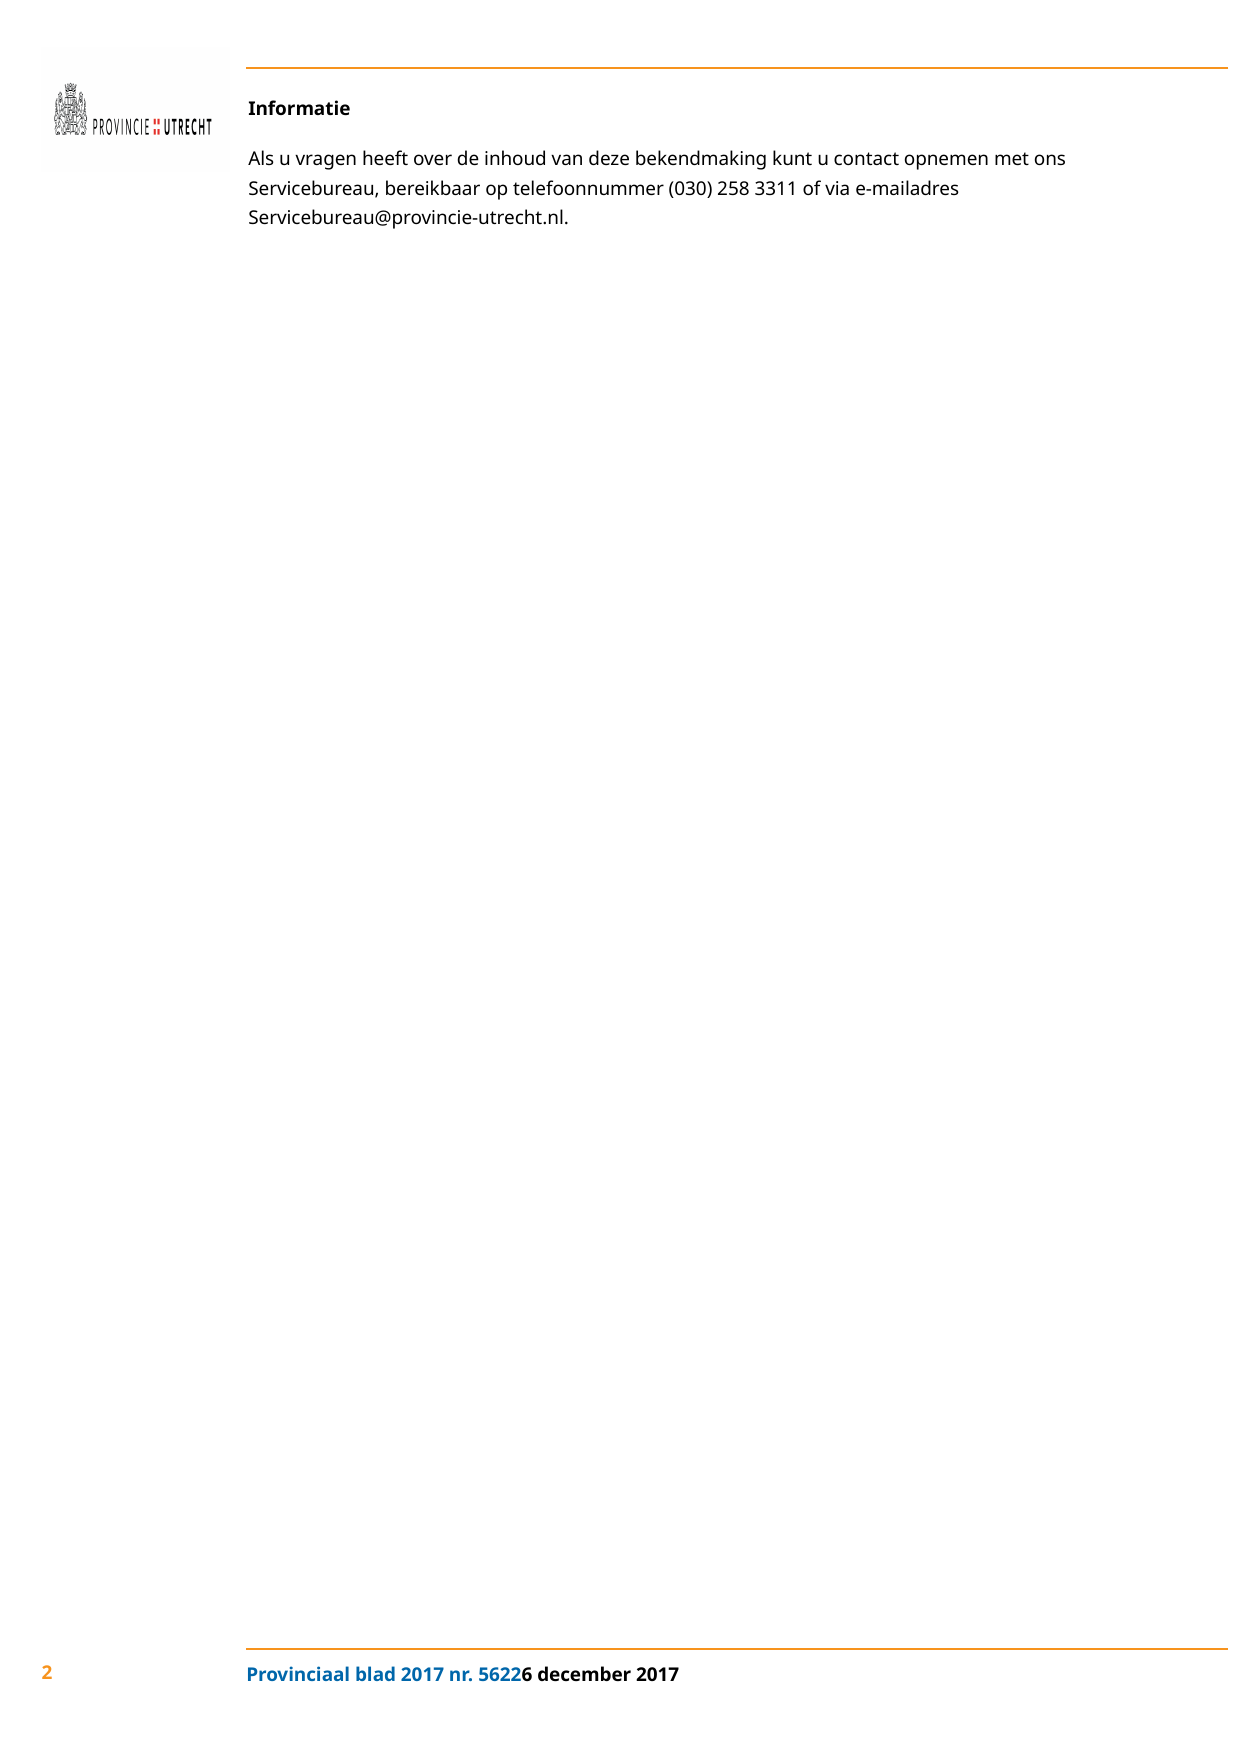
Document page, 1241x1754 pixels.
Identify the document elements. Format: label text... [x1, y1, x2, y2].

text Informatie [248, 95, 1152, 121]
picture [41, 47, 231, 172]
text Als u vragen heeft over de inhoud van deze bekendmaking kunt u contact opnemen met ons Servicebureau, bereikbaar op telefoonnummer (030) 258 3311 of via e-mailadres Servicebureau@provincie-utrecht.nl. [248, 145, 1152, 230]
